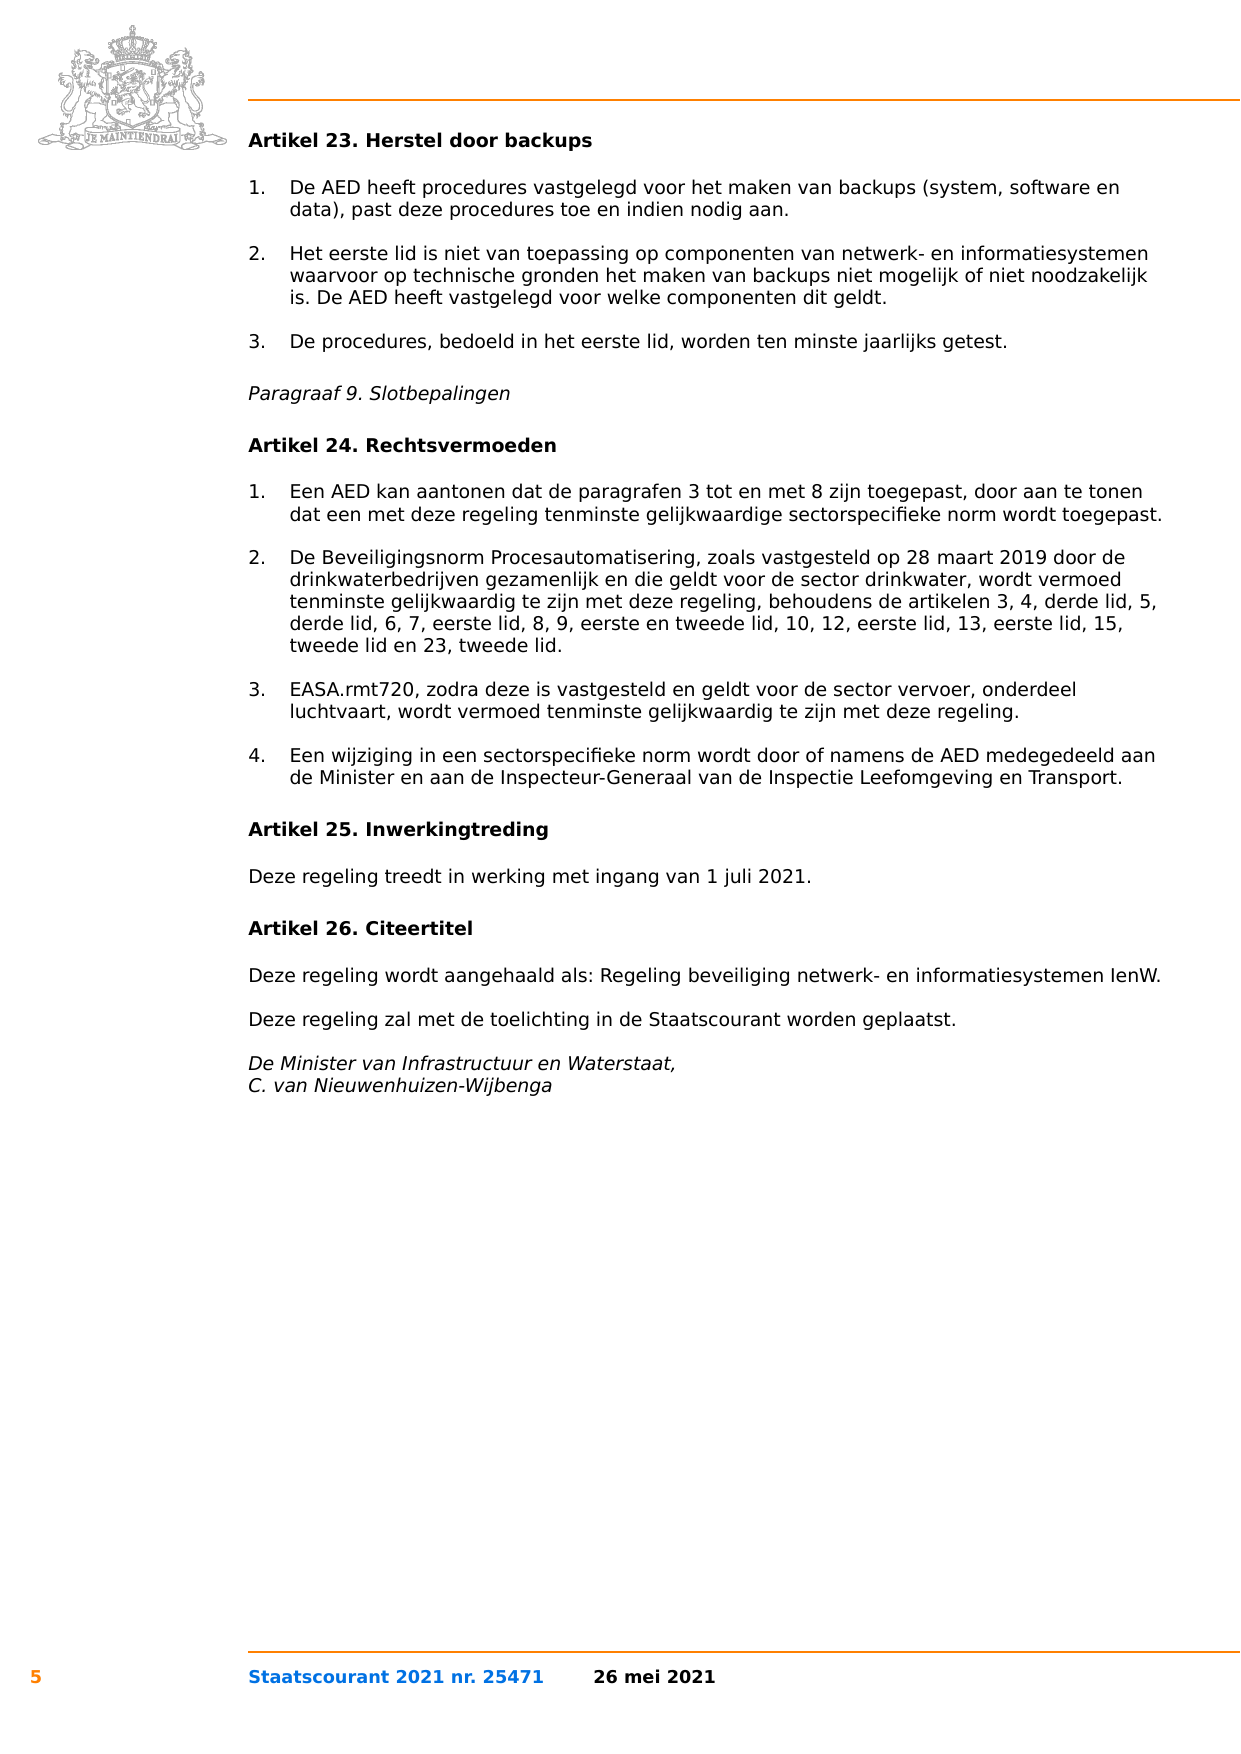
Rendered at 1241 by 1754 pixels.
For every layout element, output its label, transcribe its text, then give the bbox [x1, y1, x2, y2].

subtitle Artikel 26. Citeertitel [248, 918, 1163, 940]
text De Minister van Infrastructuur en Waterstaat, C. van Nieuwenhuizen-Wijbenga [248, 1052, 1163, 1096]
text Deze regeling wordt aangehaald als: Regeling beveiliging netwerk- en informatiesystemen IenW. [248, 965, 1163, 987]
text 1. De AED heeft procedures vastgelegd voor het maken van backups (system, software en data), past deze procedures toe en indien nodig aan. [248, 177, 1163, 221]
text 2. De Beveiligingsnorm Procesautomatisering, zoals vastgesteld op 28 maart 2019 door de drinkwaterbedrijven gezamenlijk en die geldt voor de sector drinkwater, wordt vermoed tenminste gelijkwaardig te zijn met deze regeling, behoudens de artikelen 3, 4, derde lid, 5, derde lid, 6, 7, eerste lid, 8, 9, eerste en tweede lid, 10, 12, eerste lid, 13, eerste lid, 15, tweede lid en 23, tweede lid. [248, 547, 1163, 657]
subtitle Artikel 23. Herstel door backups [248, 130, 1163, 152]
text 3. De procedures, bedoeld in het eerste lid, worden ten minste jaarlijks getest. [248, 331, 1163, 352]
text Deze regeling zal met de toelichting in de Staatscourant worden geplaatst. [248, 1009, 1163, 1031]
subtitle Artikel 25. Inwerkingtreding [248, 819, 1163, 841]
text 3. EASA.rmt720, zodra deze is vastgesteld en geldt voor de sector vervoer, onderdeel luchtvaart, wordt vermoed tenminste gelijkwaardig te zijn met deze regeling. [248, 679, 1163, 723]
text 4. Een wijziging in een sectorspecifieke norm wordt door of namens de AED medegedeeld aan de Minister en aan de Inspecteur-Generaal van de Inspectie Leefomgeving en Transport. [248, 745, 1163, 789]
text 1. Een AED kan aantonen dat de paragrafen 3 tot en met 8 zijn toegepast, door aan te tonen dat een met deze regeling tenminste gelijkwaardige sectorspecifieke norm wordt toegepast. [248, 481, 1163, 525]
text Deze regeling treedt in werking met ingang van 1 juli 2021. [248, 866, 1163, 888]
picture [38, 25, 227, 150]
text 2. Het eerste lid is niet van toepassing op componenten van netwerk- en informatiesystemen waarvoor op technische gronden het maken van backups niet mogelijk of niet noodzakelijk is. De AED heeft vastgelegd voor welke componenten dit geldt. [248, 243, 1163, 309]
subtitle Artikel 24. Rechtsvermoeden [248, 434, 1163, 456]
subtitle Paragraaf 9. Slotbepalingen [248, 382, 1163, 404]
